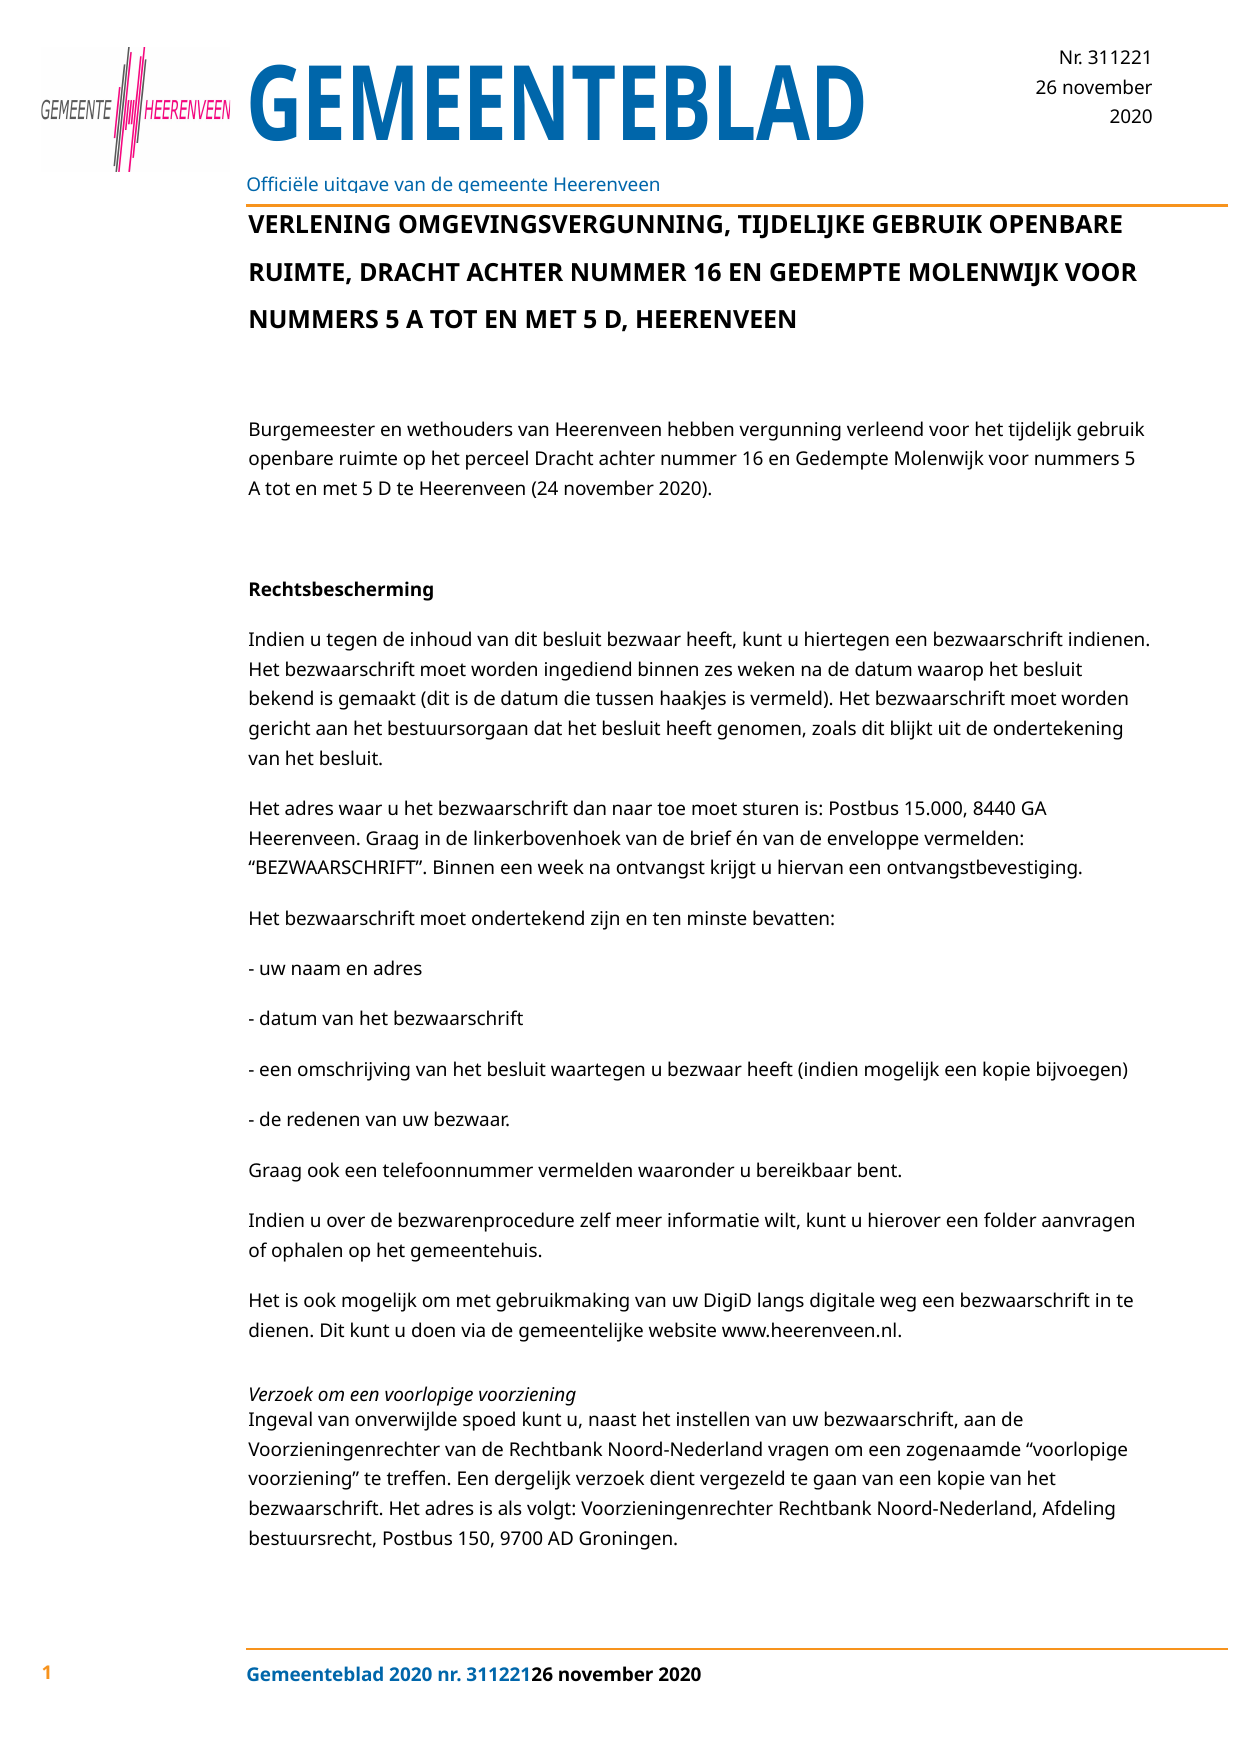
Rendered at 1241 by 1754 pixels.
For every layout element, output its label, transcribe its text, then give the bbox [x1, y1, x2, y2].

text Het adres waar u het bezwaarschrift dan naar toe moet sturen is: Postbus 15.000, 8440 GA Heerenveen. Graag in de linkerbovenhoek van de brief én van de enveloppe vermelden: “BEZWAARSCHRIFT”. Binnen een week na ontvangst krijgt u hiervan een ontvangstbevestiging. [248, 795, 1152, 880]
text - uw naam en adres [248, 955, 1152, 981]
text Rechtsbescherming [248, 576, 1152, 602]
picture [41, 47, 231, 172]
text - een omschrijving van het besluit waartegen u bezwaar heeft (indien mogelijk een kopie bijvoegen) [248, 1056, 1152, 1082]
text Graag ook een telefoonnummer vermelden waaronder u bereikbaar bent. [248, 1157, 1152, 1182]
text Indien u over de bezwarenprocedure zelf meer informatie wilt, kunt u hierover een folder aanvragen of ophalen op het gemeentehuis. [248, 1207, 1152, 1262]
text Burgemeester en wethouders van Heerenveen hebben vergunning verleend voor het tijdelijk gebruik openbare ruimte op het perceel Dracht achter nummer 16 en Gedempte Molenwijk voor nummers 5 A tot en met 5 D te Heerenveen (24 november 2020). [248, 416, 1152, 501]
text - de redenen van uw bezwaar. [248, 1106, 1152, 1132]
text VERLENING OMGEVINGSVERGUNNING, TIJDELIJKE GEBRUIK OPENBARE RUIMTE, DRACHT ACHTER NUMMER 16 EN GEDEMPTE MOLENWIJK VOOR NUMMERS 5 A TOT EN MET 5 D, HEERENVEEN [248, 207, 1152, 336]
text Verzoek om een voorlopige voorziening [248, 1381, 1152, 1406]
text Het bezwaarschrift moet ondertekend zijn en ten minste bevatten: [248, 905, 1152, 930]
text Indien u tegen de inhoud van dit besluit bezwaar heeft, kunt u hiertegen een bezwaarschrift indienen. Het bezwaarschrift moet worden ingediend binnen zes weken na de datum waarop het besluit bekend is gemaakt (dit is de datum die tussen haakjes is vermeld). Het bezwaarschrift moet worden gericht aan het bestuursorgaan dat het besluit heeft genomen, zoals dit blijkt uit de ondertekening van het besluit. [248, 626, 1152, 770]
text - datum van het bezwaarschrift [248, 1006, 1152, 1031]
text Het is ook mogelijk om met gebruikmaking van uw DigiD langs digitale weg een bezwaarschrift in te dienen. Dit kunt u doen via de gemeentelijke website www.heerenveen.nl. [248, 1287, 1152, 1342]
text Ingeval van onverwijlde spoed kunt u, naast het instellen van uw bezwaarschrift, aan de Voorzieningenrechter van de Rechtbank Noord-Nederland vragen om een zogenaamde “voorlopige voorziening” te treffen. Een dergelijk verzoek dient vergezeld te gaan van een kopie van het bezwaarschrift. Het adres is als volgt: Voorzieningenrechter Rechtbank Noord-Nederland, Afdeling bestuursrecht, Postbus 150, 9700 AD Groningen. [248, 1406, 1152, 1551]
